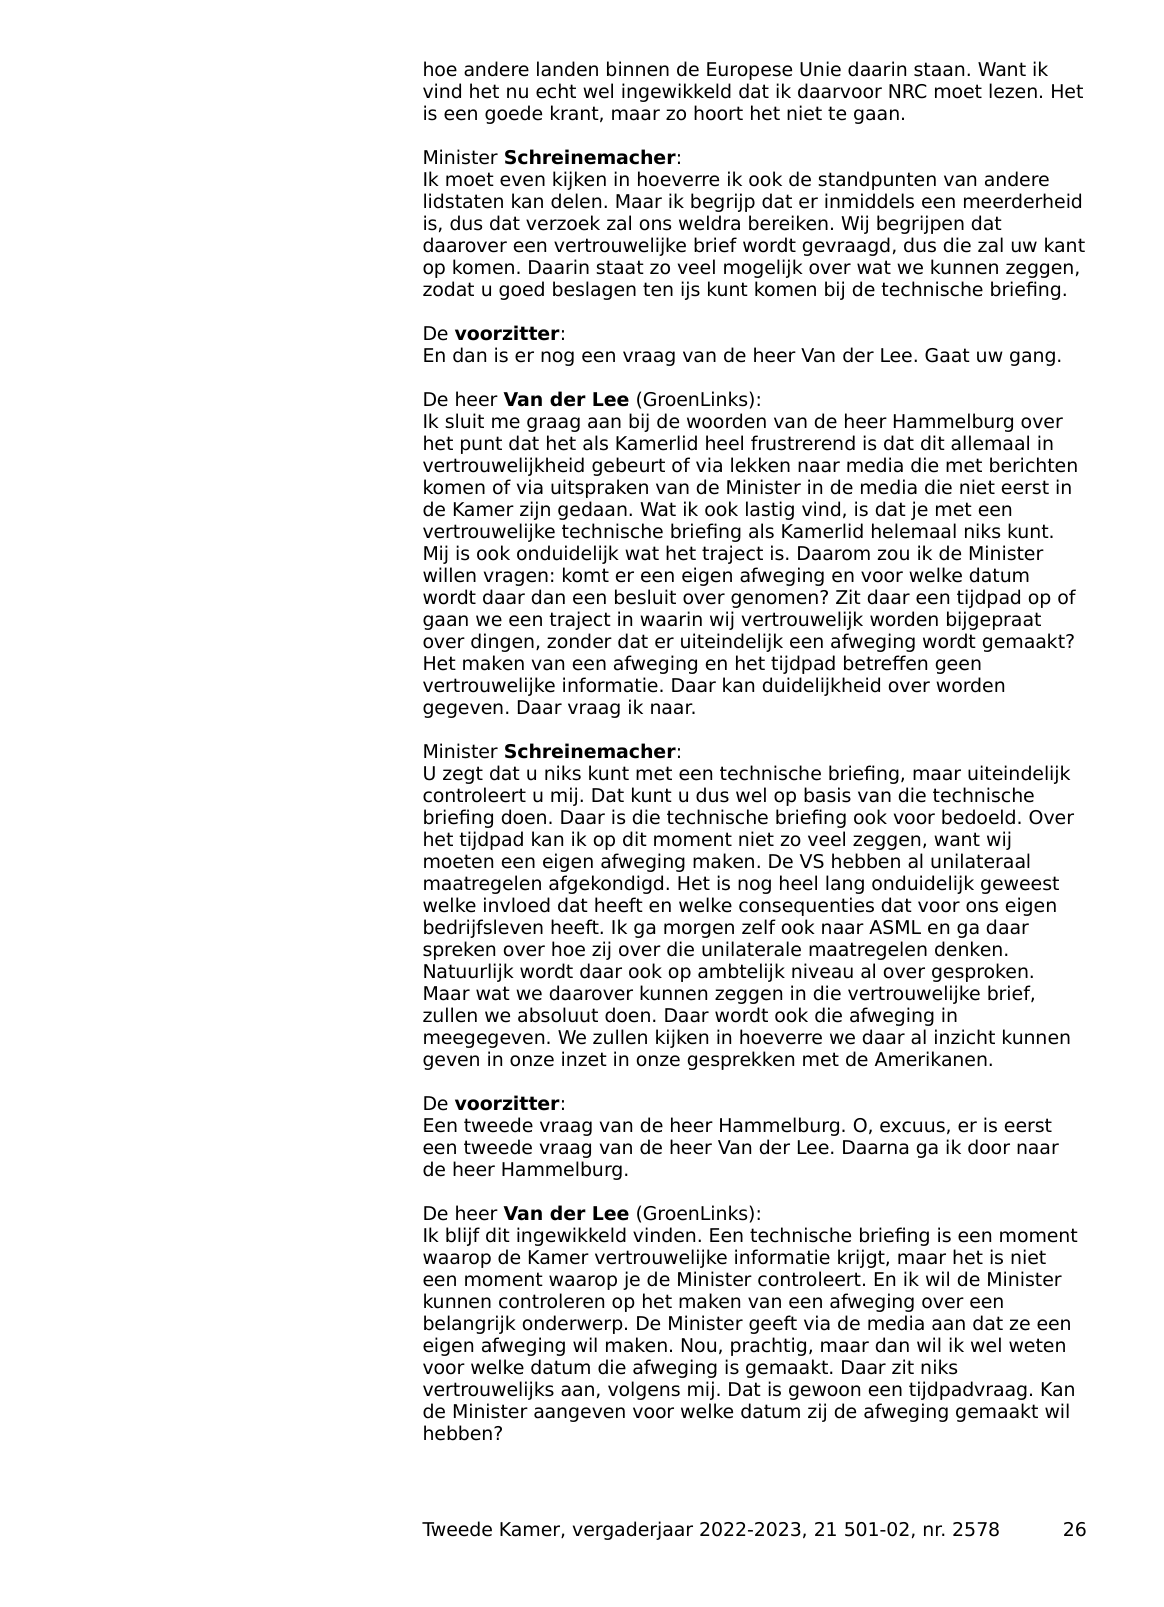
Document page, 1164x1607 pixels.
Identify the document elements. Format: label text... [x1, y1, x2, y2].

text Ik sluit me graag aan bij de woorden van de heer Hammelburg over het punt dat het als Kamerlid heel frustrerend is dat dit allemaal in vertrouwelijkheid gebeurt of via lekken naar media die met berichten komen of via uitspraken van de Minister in de media die niet eerst in de Kamer zijn gedaan. Wat ik ook lastig vind, is dat je met een vertrouwelijke technische briefing als Kamerlid helemaal niks kunt. Mij is ook onduidelijk wat het traject is. Daarom zou ik de Minister willen vragen: komt er een eigen afweging en voor welke datum wordt daar dan een besluit over genomen? Zit daar een tijdpad op of gaan we een traject in waarin wij vertrouwelijk worden bijgepraat over dingen, zonder dat er uiteindelijk een afweging wordt gemaakt? Het maken van een afweging en het tijdpad betreffen geen vertrouwelijke informatie. Daar kan duidelijkheid over worden gegeven. Daar vraag ik naar. [422, 411, 1087, 719]
text En dan is er nog een vraag van de heer Van der Lee. Gaat uw gang. [422, 345, 1087, 367]
text Minister Schreinemacher: [422, 741, 1087, 763]
text hoe andere landen binnen de Europese Unie daarin staan. Want ik vind het nu echt wel ingewikkeld dat ik daarvoor NRC moet lezen. Het is een goede krant, maar zo hoort het niet te gaan. [422, 59, 1087, 125]
text Ik moet even kijken in hoeverre ik ook de standpunten van andere lidstaten kan delen. Maar ik begrijp dat er inmiddels een meerderheid is, dus dat verzoek zal ons weldra bereiken. Wij begrijpen dat daarover een vertrouwelijke brief wordt gevraagd, dus die zal uw kant op komen. Daarin staat zo veel mogelijk over wat we kunnen zeggen, zodat u goed beslagen ten ijs kunt komen bij de technische briefing. [422, 169, 1087, 301]
text Een tweede vraag van de heer Hammelburg. O, excuus, er is eerst een tweede vraag van de heer Van der Lee. Daarna ga ik door naar de heer Hammelburg. [422, 1115, 1087, 1181]
text De voorzitter: [422, 1093, 1087, 1115]
text De heer Van der Lee (GroenLinks): [422, 1203, 1087, 1225]
text De heer Van der Lee (GroenLinks): [422, 389, 1087, 411]
text U zegt dat u niks kunt met een technische briefing, maar uiteindelijk controleert u mij. Dat kunt u dus wel op basis van die technische briefing doen. Daar is die technische briefing ook voor bedoeld. Over het tijdpad kan ik op dit moment niet zo veel zeggen, want wij moeten een eigen afweging maken. De VS hebben al unilateraal maatregelen afgekondigd. Het is nog heel lang onduidelijk geweest welke invloed dat heeft en welke consequenties dat voor ons eigen bedrijfsleven heeft. Ik ga morgen zelf ook naar ASML en ga daar spreken over hoe zij over die unilaterale maatregelen denken. Natuurlijk wordt daar ook op ambtelijk niveau al over gesproken. Maar wat we daarover kunnen zeggen in die vertrouwelijke brief, zullen we absoluut doen. Daar wordt ook die afweging in meegegeven. We zullen kijken in hoeverre we daar al inzicht kunnen geven in onze inzet in onze gesprekken met de Amerikanen. [422, 763, 1087, 1071]
text Ik blijf dit ingewikkeld vinden. Een technische briefing is een moment waarop de Kamer vertrouwelijke informatie krijgt, maar het is niet een moment waarop je de Minister controleert. En ik wil de Minister kunnen controleren op het maken van een afweging over een belangrijk onderwerp. De Minister geeft via de media aan dat ze een eigen afweging wil maken. Nou, prachtig, maar dan wil ik wel weten voor welke datum die afweging is gemaakt. Daar zit niks vertrouwelijks aan, volgens mij. Dat is gewoon een tijdpadvraag. Kan de Minister aangeven voor welke datum zij de afweging gemaakt wil hebben? [422, 1225, 1087, 1445]
text Minister Schreinemacher: [422, 147, 1087, 169]
text De voorzitter: [422, 323, 1087, 345]
